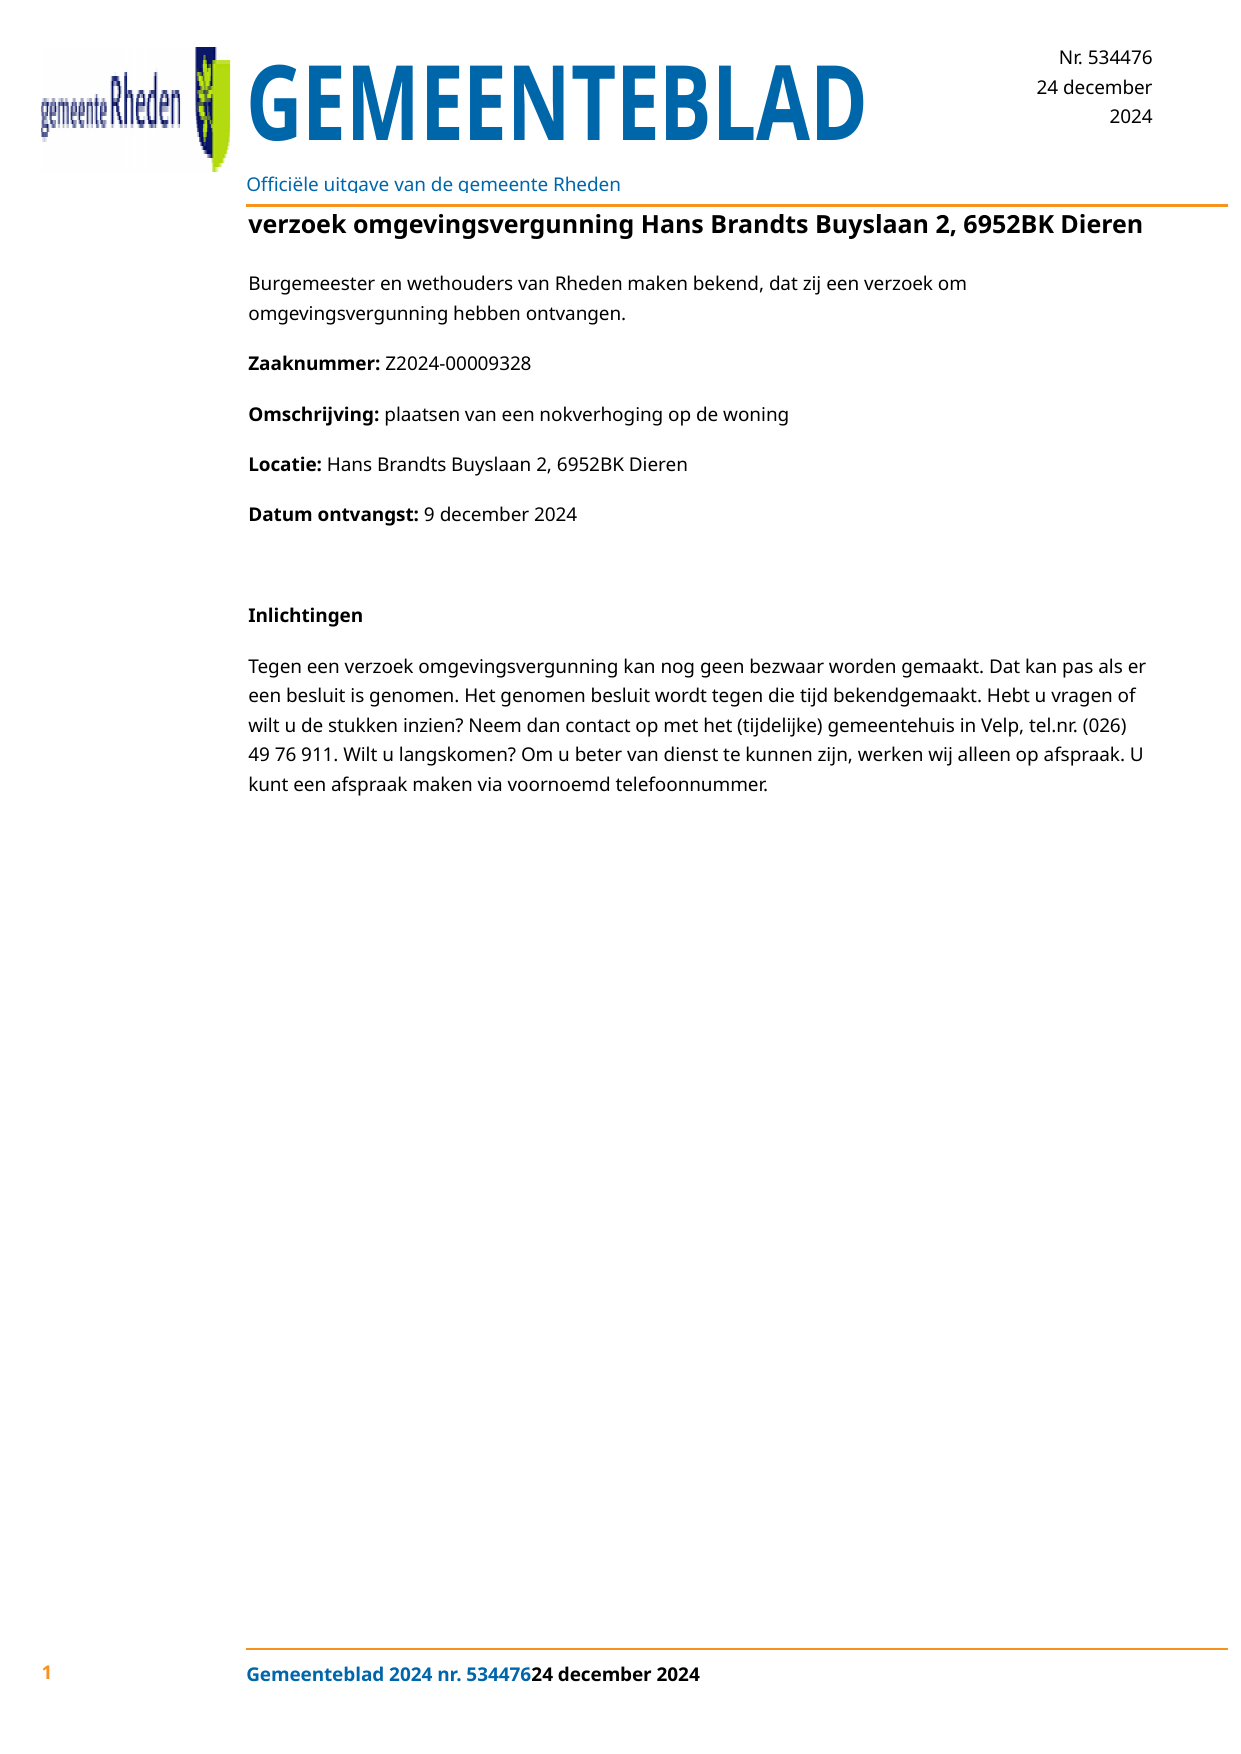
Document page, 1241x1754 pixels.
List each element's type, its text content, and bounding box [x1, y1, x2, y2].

text verzoek omgevingsvergunning Hans Brandts Buyslaan 2, 6952BK Dieren [248, 207, 1152, 241]
text Datum ontvangst: 9 december 2024 [248, 502, 1152, 527]
text Omschrijving: plaatsen van een nokverhoging op de woning [248, 401, 1152, 426]
text Zaaknummer: Z2024-00009328 [248, 350, 1152, 376]
text Tegen een verzoek omgevingsvergunning kan nog geen bezwaar worden gemaakt. Dat kan pas als er een besluit is genomen. Het genomen besluit wordt tegen die tijd bekendgemaakt. Hebt u vragen of wilt u de stukken inzien? Neem dan contact op met het (tijdelijke) gemeentehuis in Velp, tel.nr. (026) 49 76 911. Wilt u langskomen? Om u beter van dienst te kunnen zijn, werken wij alleen op afspraak. U kunt een afspraak maken via voornoemd telefoonnummer. [248, 653, 1152, 797]
text Locatie: Hans Brandts Buyslaan 2, 6952BK Dieren [248, 451, 1152, 477]
text Inlichtingen [248, 602, 1152, 628]
picture [41, 47, 231, 172]
text Burgemeester en wethouders van Rheden maken bekend, dat zij een verzoek om omgevingsvergunning hebben ontvangen. [248, 270, 1152, 326]
